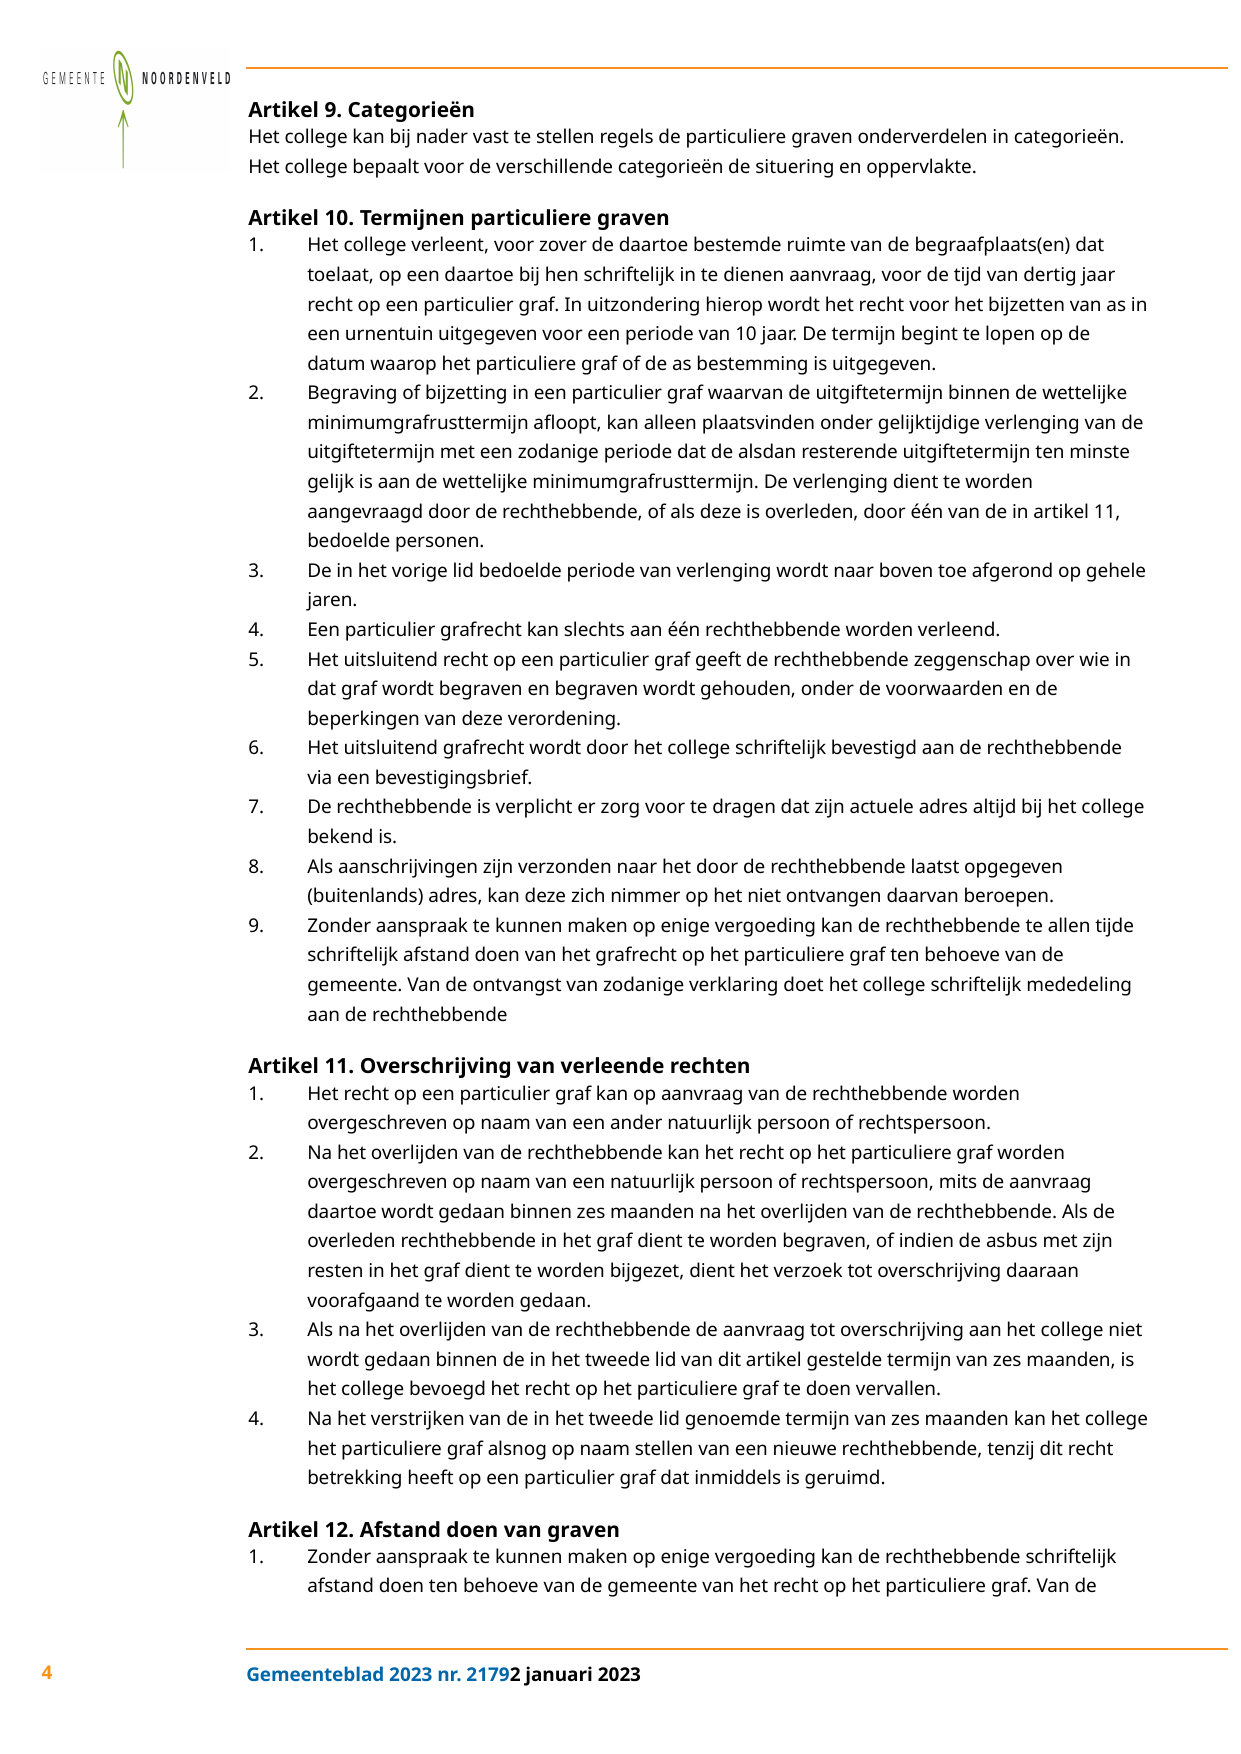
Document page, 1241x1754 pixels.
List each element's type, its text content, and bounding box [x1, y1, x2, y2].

text Het college kan bij nader vast te stellen regels de particuliere graven onderverdelen in categorieën. Het college bepaalt voor de verschillende categorieën de situering en oppervlakte. [248, 123, 1152, 178]
list Zonder aanspraak te kunnen maken op enige vergoeding kan de rechthebbende te allen tijde schriftelijk afstand doen van het grafrecht op het particuliere graf ten behoeve van de gemeente. Van de ontvangst van zodanige verklaring doet het college schriftelijk mededeling aan de rechthebbende [248, 912, 1152, 1027]
list Het uitsluitend recht op een particulier graf geeft de rechthebbende zeggenschap over wie in dat graf wordt begraven en begraven wordt gehouden, onder de voorwaarden en de beperkingen van deze verordening. [248, 646, 1152, 731]
list Het college verleent, voor zover de daartoe bestemde ruimte van de begraafplaats(en) dat toelaat, op een daartoe bij hen schriftelijk in te dienen aanvraag, voor de tijd van dertig jaar recht op een particulier graf. In uitzondering hierop wordt het recht voor het bijzetten van as in een urnentuin uitgegeven voor een periode van 10 jaar. De termijn begint te lopen op de datum waarop het particuliere graf of de as bestemming is uitgegeven. [248, 232, 1152, 376]
text Artikel 12. Afstand doen van graven [248, 1515, 1152, 1543]
text Artikel 10. Termijnen particuliere graven [248, 203, 1152, 232]
list Het recht op een particulier graf kan op aanvraag van de rechthebbende worden overgeschreven op naam van een ander natuurlijk persoon of rechtspersoon. [248, 1080, 1152, 1135]
list Het uitsluitend grafrecht wordt door het college schriftelijk bevestigd aan de rechthebbende via een bevestigingsbrief. [248, 734, 1152, 790]
list De in het vorige lid bedoelde periode van verlenging wordt naar boven toe afgerond op gehele jaren. [248, 557, 1152, 612]
list Begraving of bijzetting in een particulier graf waarvan de uitgiftetermijn binnen de wettelijke minimumgrafrusttermijn afloopt, kan alleen plaatsvinden onder gelijktijdige verlenging van de uitgiftetermijn met een zodanige periode dat de alsdan resterende uitgiftetermijn ten minste gelijk is aan de wettelijke minimumgrafrusttermijn. De verlenging dient te worden aangevraagd door de rechthebbende, of als deze is overleden, door één van de in artikel 11, bedoelde personen. [248, 379, 1152, 553]
picture [41, 47, 231, 172]
list Na het verstrijken van de in het tweede lid genoemde termijn van zes maanden kan het college het particuliere graf alsnog op naam stellen van een nieuwe rechthebbende, tenzij dit recht betrekking heeft op een particulier graf dat inmiddels is geruimd. [248, 1405, 1152, 1490]
text Artikel 9. Categorieën [248, 95, 1152, 123]
list Een particulier grafrecht kan slechts aan één rechthebbende worden verleend. [248, 616, 1152, 642]
list De rechthebbende is verplicht er zorg voor te dragen dat zijn actuele adres altijd bij het college bekend is. [248, 794, 1152, 849]
list Na het overlijden van de rechthebbende kan het recht op het particuliere graf worden overgeschreven op naam van een natuurlijk persoon of rechtspersoon, mits de aanvraag daartoe wordt gedaan binnen zes maanden na het overlijden van de rechthebbende. Als de overleden rechthebbende in het graf dient te worden begraven, of indien de asbus met zijn resten in het graf dient te worden bijgezet, dient het verzoek tot overschrijving daaraan voorafgaand te worden gedaan. [248, 1139, 1152, 1312]
list Als aanschrijvingen zijn verzonden naar het door de rechthebbende laatst opgegeven (buitenlands) adres, kan deze zich nimmer op het niet ontvangen daarvan beroepen. [248, 853, 1152, 908]
list Zonder aanspraak te kunnen maken op enige vergoeding kan de rechthebbende schriftelijk afstand doen ten behoeve van de gemeente van het recht op het particuliere graf. Van de [248, 1543, 1152, 1598]
text Artikel 11. Overschrijving van verleende rechten [248, 1051, 1152, 1080]
list Als na het overlijden van de rechthebbende de aanvraag tot overschrijving aan het college niet wordt gedaan binnen de in het tweede lid van dit artikel gestelde termijn van zes maanden, is het college bevoegd het recht op het particuliere graf te doen vervallen. [248, 1316, 1152, 1401]
